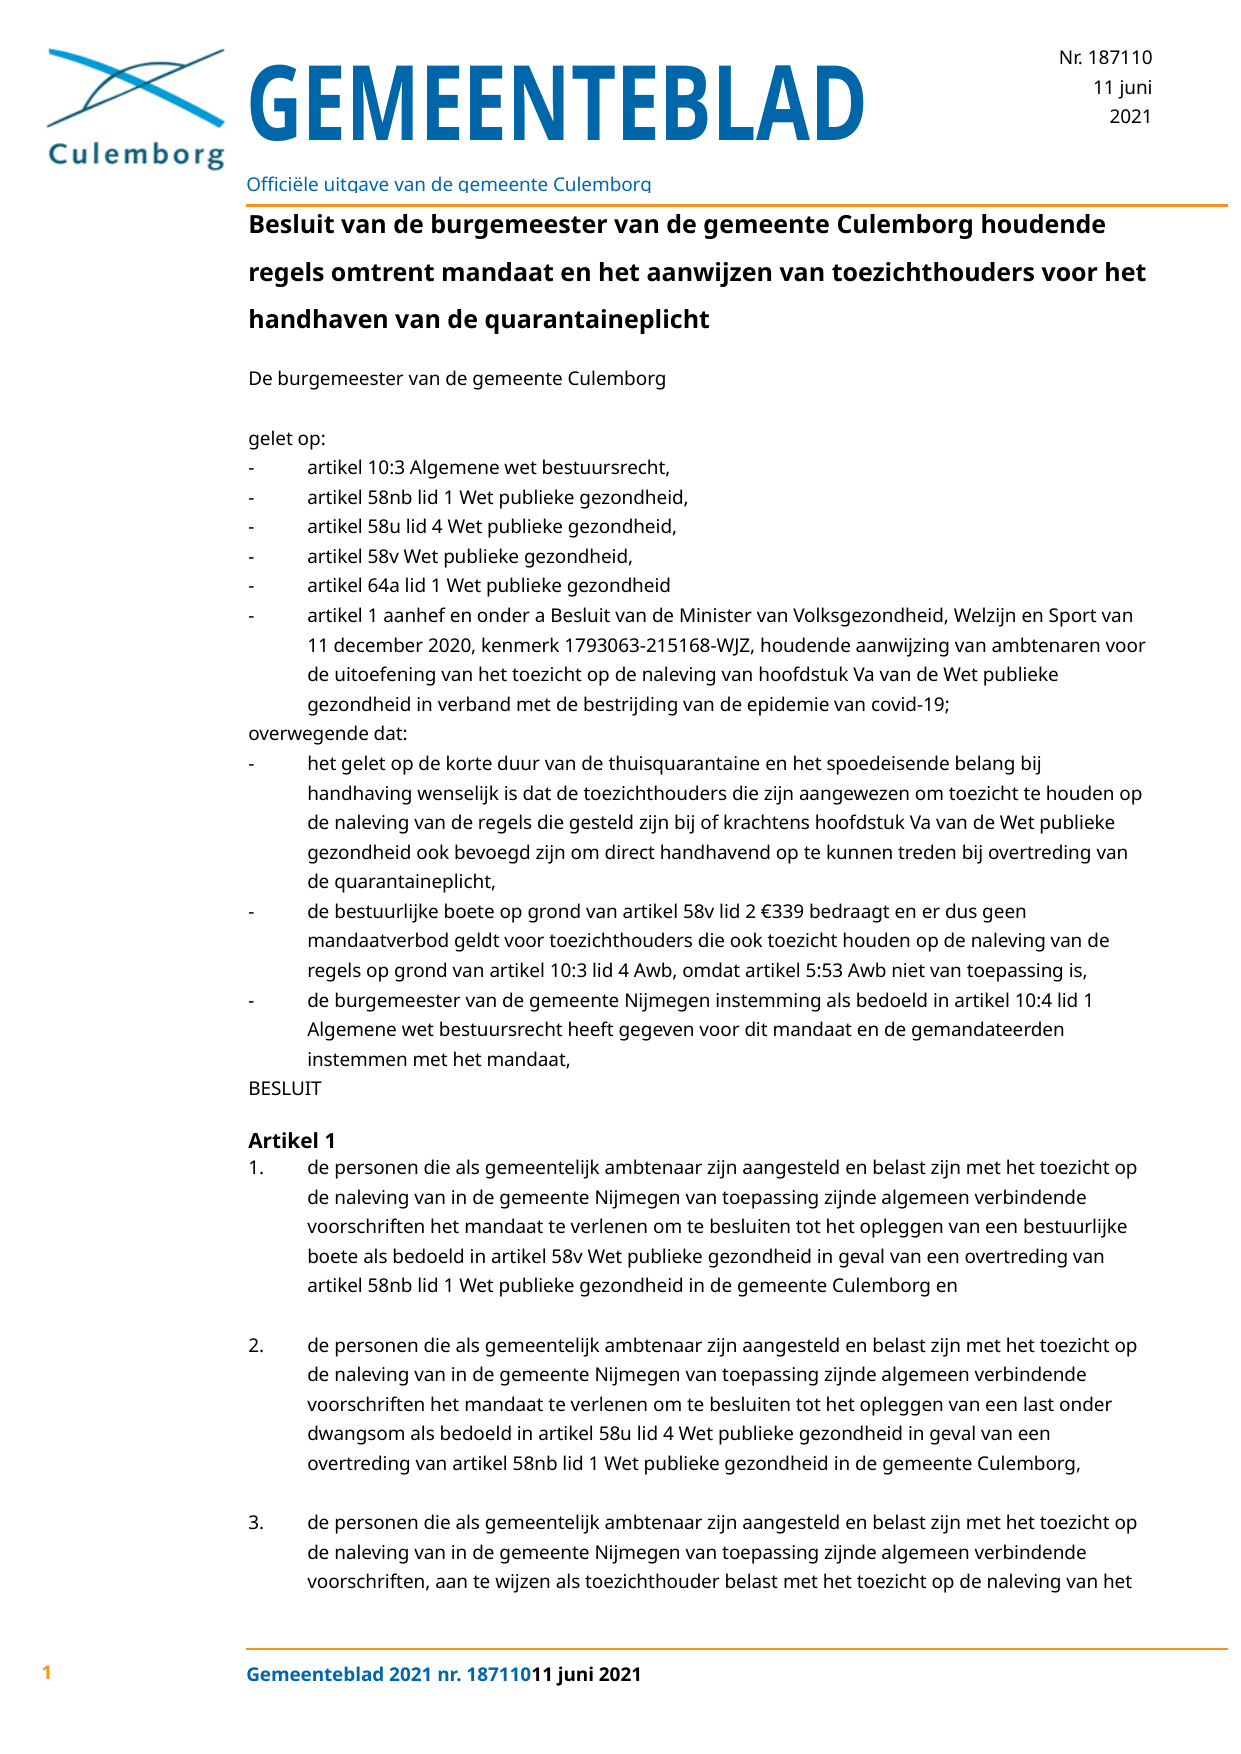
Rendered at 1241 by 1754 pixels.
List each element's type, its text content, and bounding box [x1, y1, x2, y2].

list de burgemeester van de gemeente Nijmegen instemming als bedoeld in artikel 10:4 lid 1 Algemene wet bestuursrecht heeft gegeven voor dit mandaat en de gemandateerden instemmen met het mandaat, [248, 987, 1152, 1072]
list artikel 1 aanhef en onder a Besluit van de Minister van Volksgezondheid, Welzijn en Sport van 11 december 2020, kenmerk 1793063-215168-WJZ, houdende aanwijzing van ambtenaren voor de uitoefening van het toezicht op de naleving van hoofdstuk Va van de Wet publieke gezondheid in verband met de bestrijding van de epidemie van covid-19; [248, 602, 1152, 717]
list de personen die als gemeentelijk ambtenaar zijn aangesteld en belast zijn met het toezicht op de naleving van in de gemeente Nijmegen van toepassing zijnde algemeen verbindende voorschriften het mandaat te verlenen om te besluiten tot het opleggen van een last onder dwangsom als bedoeld in artikel 58u lid 4 Wet publieke gezondheid in geval van een overtreding van artikel 58nb lid 1 Wet publieke gezondheid in de gemeente Culemborg, [248, 1332, 1152, 1476]
text overwegende dat: [248, 721, 1152, 746]
picture [41, 47, 231, 172]
text Artikel 1 [248, 1126, 1152, 1154]
list de personen die als gemeentelijk ambtenaar zijn aangesteld en belast zijn met het toezicht op de naleving van in de gemeente Nijmegen van toepassing zijnde algemeen verbindende voorschriften, aan te wijzen als toezichthouder belast met het toezicht op de naleving van het [248, 1509, 1152, 1594]
list artikel 64a lid 1 Wet publieke gezondheid [248, 573, 1152, 598]
list artikel 58nb lid 1 Wet publieke gezondheid, [248, 484, 1152, 509]
list artikel 10:3 Algemene wet bestuursrecht, [248, 454, 1152, 480]
list het gelet op de korte duur van de thuisquarantaine en het spoedeisende belang bij handhaving wenselijk is dat de toezichthouders die zijn aangewezen om toezicht te houden op de naleving van de regels die gesteld zijn bij of krachtens hoofdstuk Va van de Wet publieke gezondheid ook bevoegd zijn om direct handhavend op te kunnen treden bij overtreding van de quarantaineplicht, [248, 750, 1152, 894]
text De burgemeester van de gemeente Culemborg [248, 366, 1152, 391]
text Besluit van de burgemeester van de gemeente Culemborg houdende regels omtrent mandaat en het aanwijzen van toezichthouders voor het handhaven van de quarantaineplicht [248, 207, 1152, 336]
list artikel 58v Wet publieke gezondheid, [248, 543, 1152, 569]
list de bestuurlijke boete op grond van artikel 58v lid 2 €339 bedraagt en er dus geen mandaatverbod geldt voor toezichthouders die ook toezicht houden op de naleving van de regels op grond van artikel 10:3 lid 4 Awb, omdat artikel 5:53 Awb niet van toepassing is, [248, 898, 1152, 983]
list de personen die als gemeentelijk ambtenaar zijn aangesteld en belast zijn met het toezicht op de naleving van in de gemeente Nijmegen van toepassing zijnde algemeen verbindende voorschriften het mandaat te verlenen om te besluiten tot het opleggen van een bestuurlijke boete als bedoeld in artikel 58v Wet publieke gezondheid in geval van een overtreding van artikel 58nb lid 1 Wet publieke gezondheid in de gemeente Culemborg en [248, 1154, 1152, 1298]
text BESLUIT [248, 1076, 1152, 1101]
list artikel 58u lid 4 Wet publieke gezondheid, [248, 513, 1152, 539]
text gelet op: [248, 425, 1152, 450]
